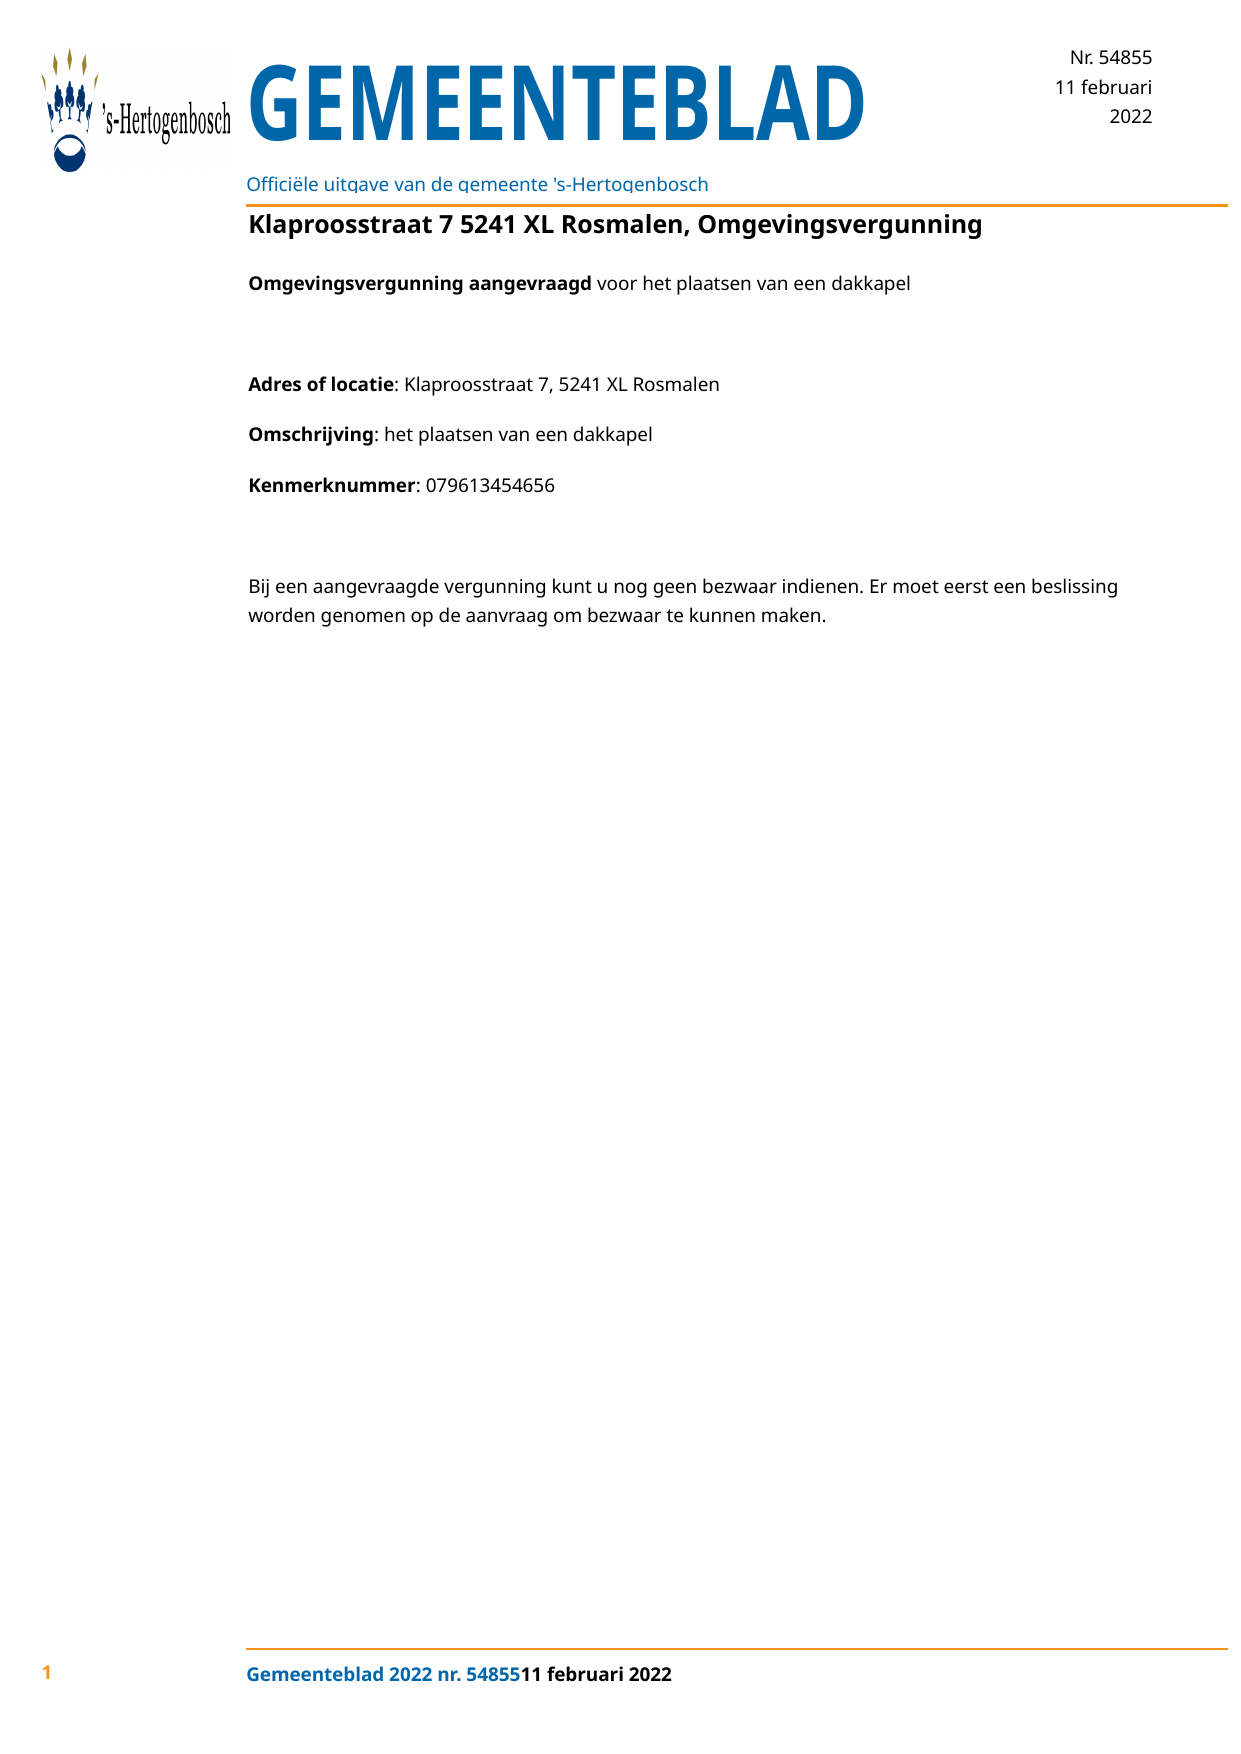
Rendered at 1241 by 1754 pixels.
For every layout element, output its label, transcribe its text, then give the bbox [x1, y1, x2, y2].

text Omgevingsvergunning aangevraagd voor het plaatsen van een dakkapel [248, 270, 1152, 296]
text Omschrijving: het plaatsen van een dakkapel [248, 422, 1152, 447]
text Bij een aangevraagde vergunning kunt u nog geen bezwaar indienen. Er moet eerst een beslissing worden genomen op de aanvraag om bezwaar te kunnen maken. [248, 573, 1152, 628]
picture [41, 47, 231, 172]
text Kenmerknummer: 079613454656 [248, 472, 1152, 498]
text Klaproosstraat 7 5241 XL Rosmalen, Omgevingsvergunning [248, 207, 1152, 241]
text Adres of locatie: Klaproosstraat 7, 5241 XL Rosmalen [248, 371, 1152, 397]
